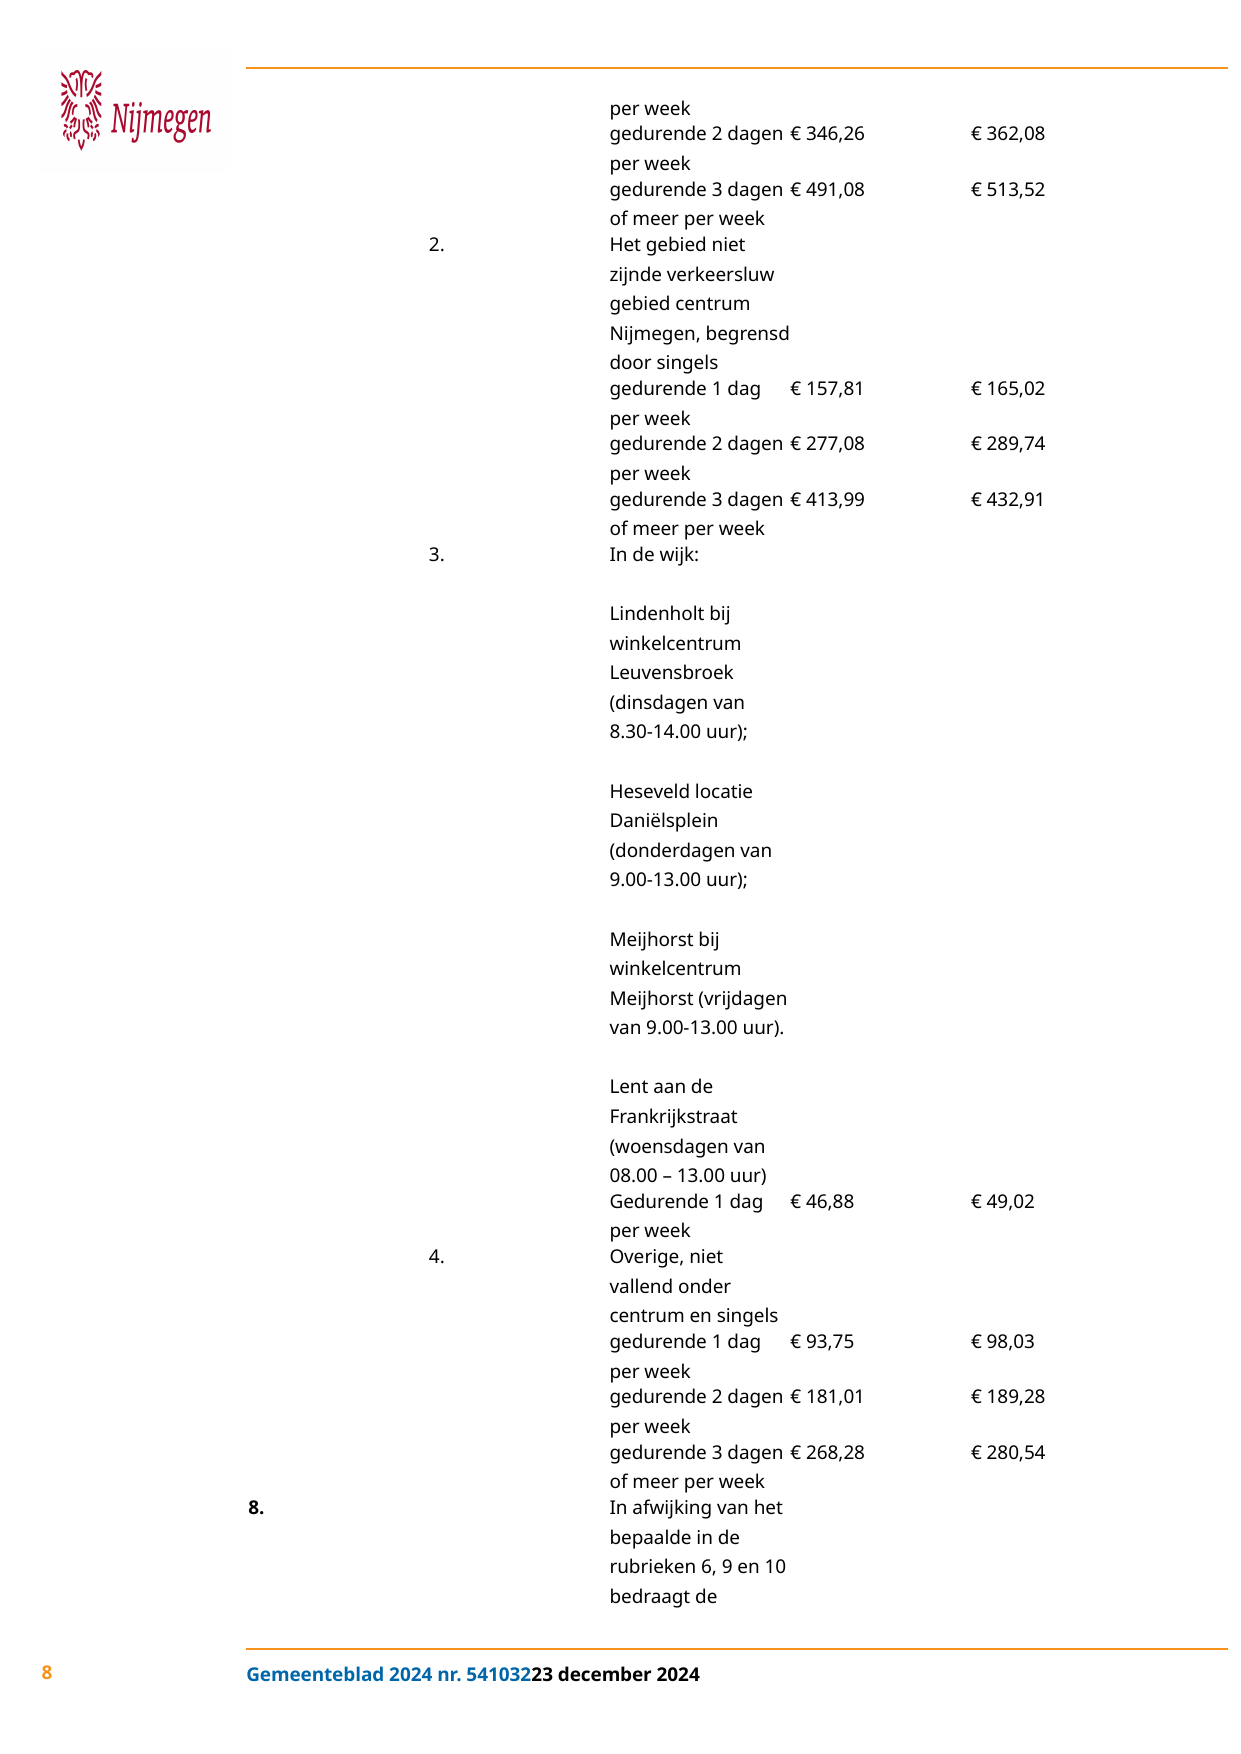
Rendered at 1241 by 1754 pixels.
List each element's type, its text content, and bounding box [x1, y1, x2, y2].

table_cell [429, 176, 609, 231]
table_cell [429, 1439, 609, 1494]
table_cell € 277,08 [790, 431, 971, 486]
table_cell [429, 95, 609, 121]
table_cell 2. [429, 231, 609, 375]
table_cell [790, 541, 971, 1188]
table_cell gedurende 1 dag per week [609, 375, 790, 431]
table_cell In de wijk: Lindenholt bij winkelcentrum Leuvensbroek (dinsdagen van 8.30-14.00 uur); Heseveld locatie Daniëlsplein (donderdagen van 9.00-13.00 uur); Meijhorst bij winkelcentrum Meijhorst (vrijdagen van 9.00-13.00 uur). Lent aan de Frankrijkstraat (woensdagen van 08.00 – 13.00 uur) [609, 541, 790, 1188]
table_cell € 346,26 [790, 121, 971, 176]
table_cell [248, 1188, 429, 1243]
table_cell [248, 1328, 429, 1384]
table_cell gedurende 2 dagen per week [609, 121, 790, 176]
table_cell € 98,03 [971, 1328, 1152, 1384]
table_cell [429, 486, 609, 541]
table_cell [790, 1494, 971, 1609]
table_cell € 46,88 [790, 1188, 971, 1243]
table_cell [248, 541, 429, 1188]
table_cell [971, 95, 1152, 121]
table_cell € 413,99 [790, 486, 971, 541]
table_cell € 49,02 [971, 1188, 1152, 1243]
table_cell [429, 1384, 609, 1439]
table_cell [790, 231, 971, 375]
table_cell € 157,81 [790, 375, 971, 431]
table_cell [248, 95, 429, 121]
table_cell [971, 541, 1152, 1188]
table_cell gedurende 1 dag per week [609, 1328, 790, 1384]
table_cell gedurende 3 dagen of meer per week [609, 1439, 790, 1494]
table_cell € 268,28 [790, 1439, 971, 1494]
table_cell € 513,52 [971, 176, 1152, 231]
table_cell [429, 375, 609, 431]
table_cell € 280,54 [971, 1439, 1152, 1494]
table_cell [248, 486, 429, 541]
table_cell [248, 431, 429, 486]
table_cell [790, 1244, 971, 1328]
table_cell [248, 231, 429, 375]
table_cell € 93,75 [790, 1328, 971, 1384]
table_cell € 189,28 [971, 1384, 1152, 1439]
table_cell [971, 231, 1152, 375]
table_cell per week [609, 95, 790, 121]
table_cell € 181,01 [790, 1384, 971, 1439]
table_cell € 289,74 [971, 431, 1152, 486]
table_cell [971, 1494, 1152, 1609]
table_cell € 165,02 [971, 375, 1152, 431]
table_cell [429, 1494, 609, 1609]
table_cell 3. [429, 541, 609, 1188]
table_cell In afwijking van het bepaalde in de rubrieken 6, 9 en 10 bedraagt de [609, 1494, 790, 1609]
table_cell [429, 121, 609, 176]
table_cell [248, 176, 429, 231]
table_cell [248, 1384, 429, 1439]
table_cell [429, 1328, 609, 1384]
table_cell gedurende 2 dagen per week [609, 431, 790, 486]
table_cell [248, 121, 429, 176]
table_cell Overige, niet vallend onder centrum en singels [609, 1244, 790, 1328]
table_cell € 362,08 [971, 121, 1152, 176]
table_cell [248, 375, 429, 431]
table_cell € 491,08 [790, 176, 971, 231]
table_cell [248, 1244, 429, 1328]
table_cell € 432,91 [971, 486, 1152, 541]
picture [41, 47, 231, 172]
table_cell [429, 431, 609, 486]
table_cell [429, 1188, 609, 1243]
table_cell 8. [248, 1494, 429, 1609]
table_cell [790, 95, 971, 121]
table_cell [248, 1439, 429, 1494]
table_cell gedurende 3 dagen of meer per week [609, 176, 790, 231]
table_cell [971, 1244, 1152, 1328]
table_cell gedurende 3 dagen of meer per week [609, 486, 790, 541]
table_cell Het gebied niet zijnde verkeersluw gebied centrum Nijmegen, begrensd door singels [609, 231, 790, 375]
table_cell 4. [429, 1244, 609, 1328]
table_cell gedurende 2 dagen per week [609, 1384, 790, 1439]
table_cell Gedurende 1 dag per week [609, 1188, 790, 1243]
